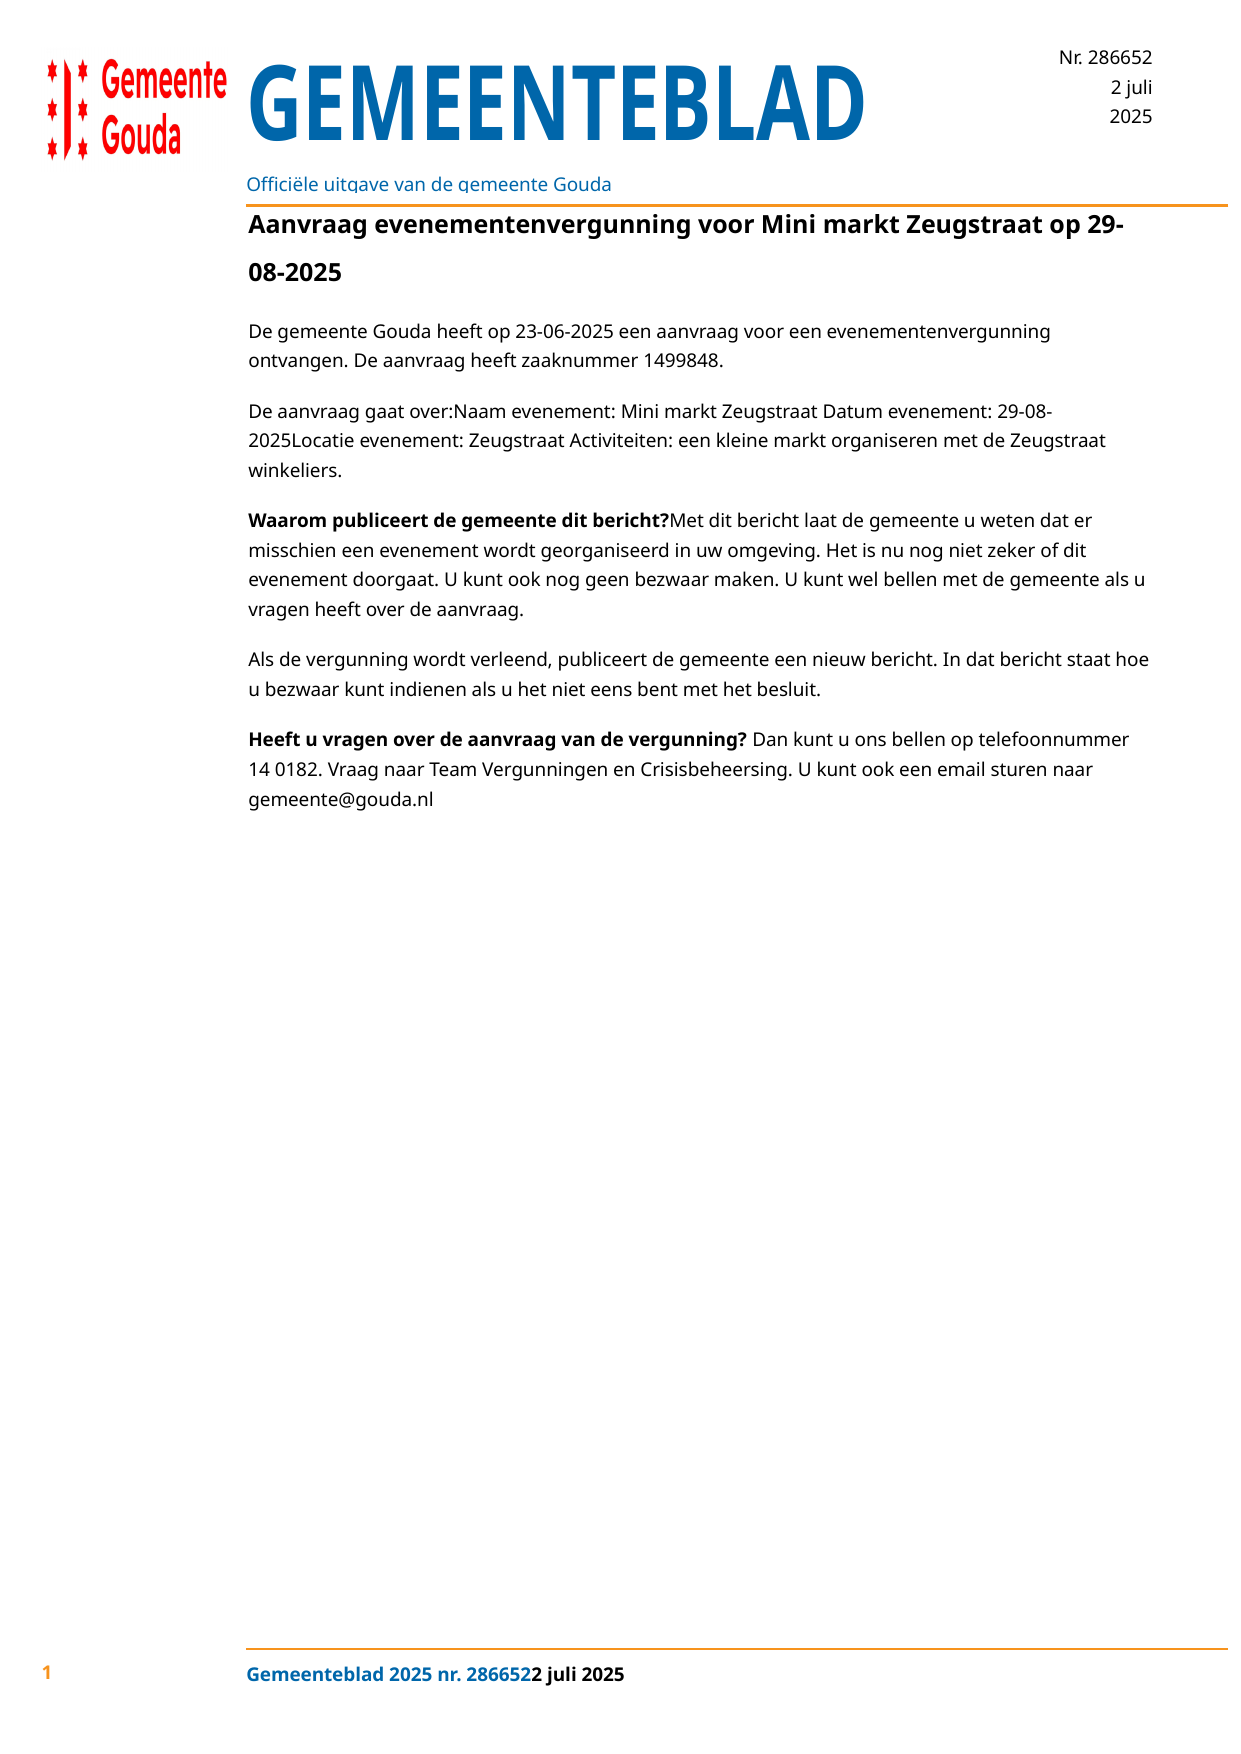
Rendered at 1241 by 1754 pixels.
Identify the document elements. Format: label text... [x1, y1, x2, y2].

text Als de vergunning wordt verleend, publiceert de gemeente een nieuw bericht. In dat bericht staat hoe u bezwaar kunt indienen als u het niet eens bent met het besluit. [248, 647, 1152, 702]
text De gemeente Gouda heeft op 23-06-2025 een aanvraag voor een evenementenvergunning ontvangen. De aanvraag heeft zaaknummer 1499848. [248, 318, 1152, 373]
text Aanvraag evenementenvergunning voor Mini markt Zeugstraat op 29-08-2025 [248, 207, 1152, 288]
text De aanvraag gaat over:Naam evenement: Mini markt Zeugstraat Datum evenement: 29-08-2025Locatie evenement: Zeugstraat Activiteiten: een kleine markt organiseren met de Zeugstraat winkeliers. [248, 398, 1152, 483]
text Heeft u vragen over de aanvraag van de vergunning? Dan kunt u ons bellen op telefoonnummer 14 0182. Vraag naar Team Vergunningen en Crisisbeheersing. U kunt ook een email sturen naar gemeente@gouda.nl [248, 727, 1152, 812]
text Waarom publiceert de gemeente dit bericht?Met dit bericht laat de gemeente u weten dat er misschien een evenement wordt georganiseerd in uw omgeving. Het is nu nog niet zeker of dit evenement doorgaat. U kunt ook nog geen bezwaar maken. U kunt wel bellen met de gemeente als u vragen heeft over de aanvraag. [248, 507, 1152, 622]
picture [41, 47, 231, 172]
